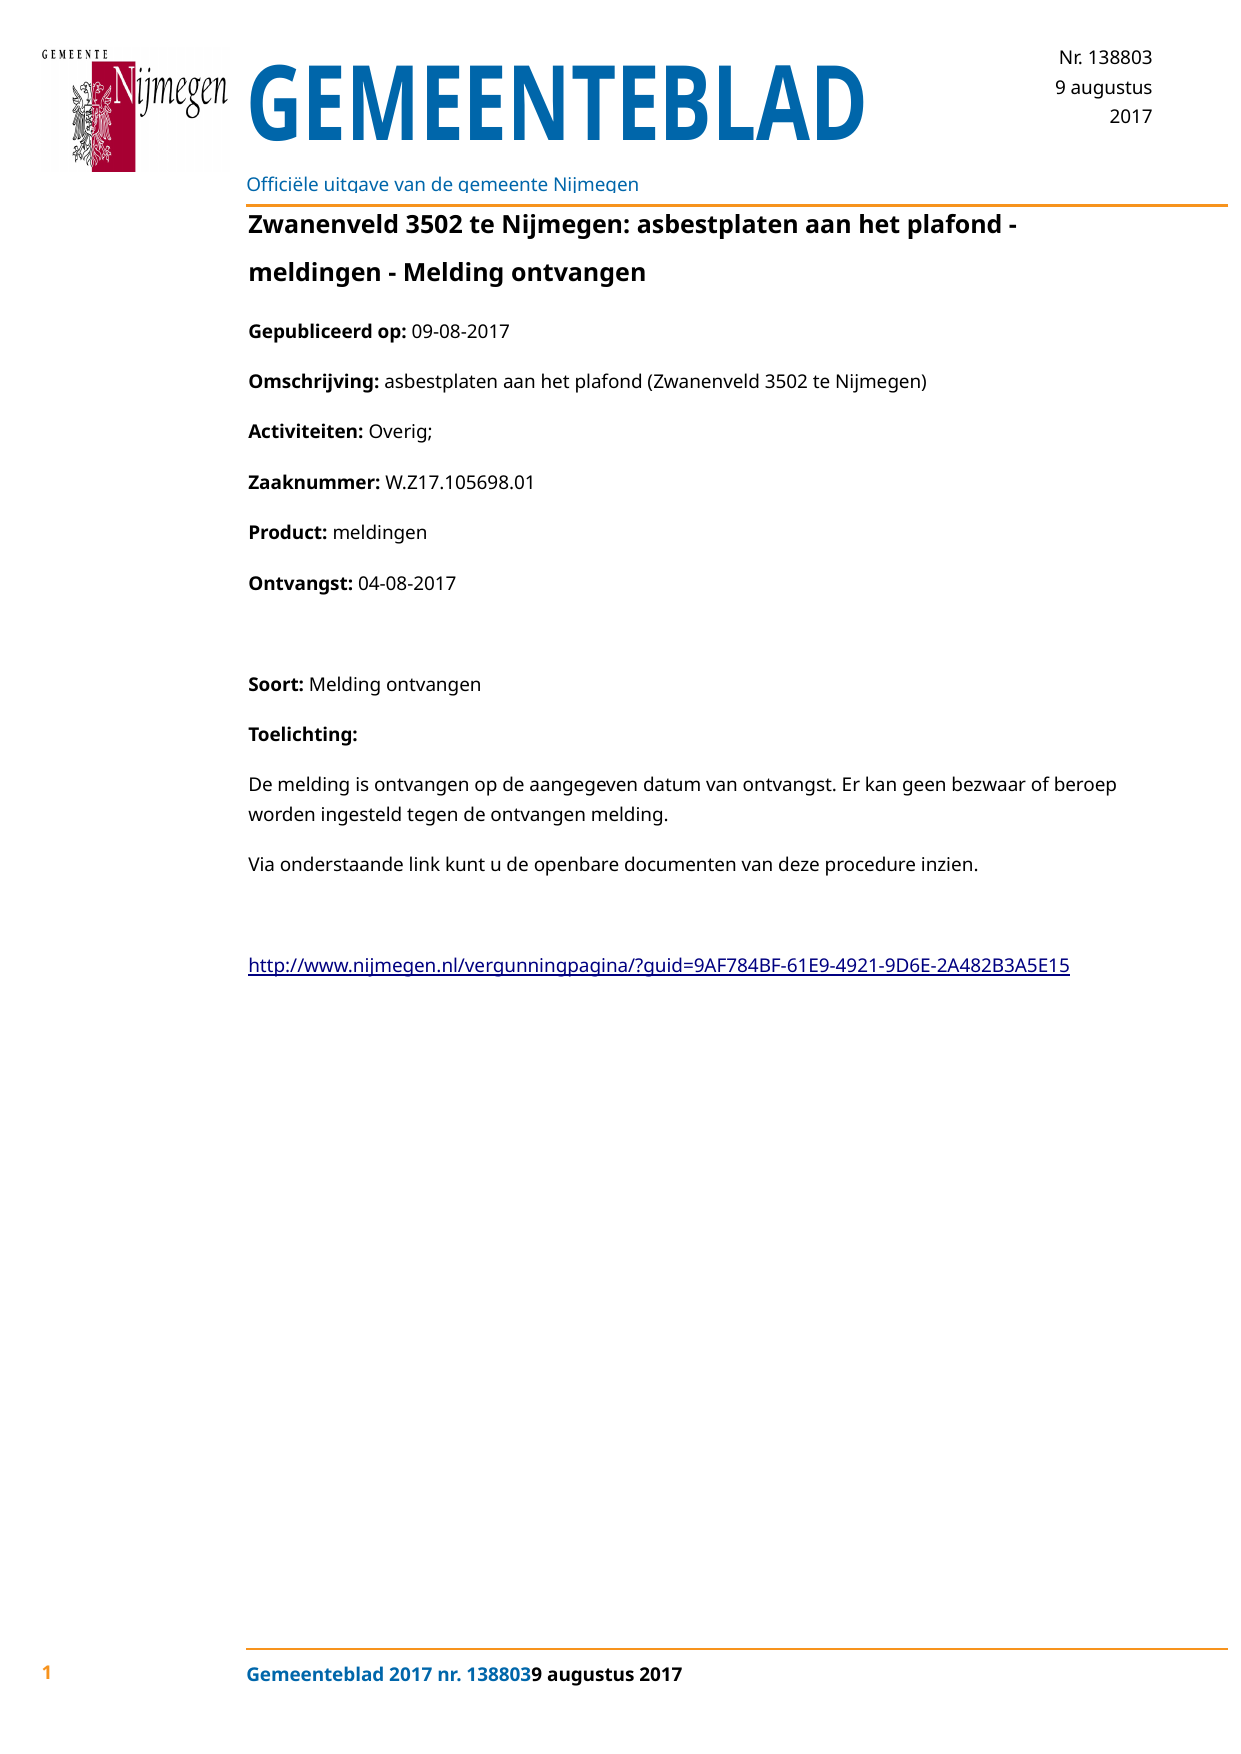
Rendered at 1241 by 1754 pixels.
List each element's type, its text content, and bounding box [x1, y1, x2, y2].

text Toelichting: [248, 721, 1152, 747]
text http://www.nijmegen.nl/vergunningpagina/?guid=9AF784BF-61E9-4921-9D6E-2A482B3A5E15 [248, 952, 1152, 978]
text Product: meldingen [248, 519, 1152, 545]
text De melding is ontvangen op de aangegeven datum van ontvangst. Er kan geen bezwaar of beroep worden ingesteld tegen de ontvangen melding. [248, 772, 1152, 827]
text Omschrijving: asbestplaten aan het plafond (Zwanenveld 3502 te Nijmegen) [248, 368, 1152, 394]
text Zwanenveld 3502 te Nijmegen: asbestplaten aan het plafond - meldingen - Melding ontvangen [248, 207, 1152, 288]
text Gepubliceerd op: 09-08-2017 [248, 318, 1152, 344]
text Ontvangst: 04-08-2017 [248, 570, 1152, 596]
text Activiteiten: Overig; [248, 419, 1152, 444]
text Zaaknummer: W.Z17.105698.01 [248, 469, 1152, 495]
text Soort: Melding ontvangen [248, 671, 1152, 697]
picture [41, 47, 231, 172]
text Via onderstaande link kunt u de openbare documenten van deze procedure inzien. [248, 852, 1152, 877]
